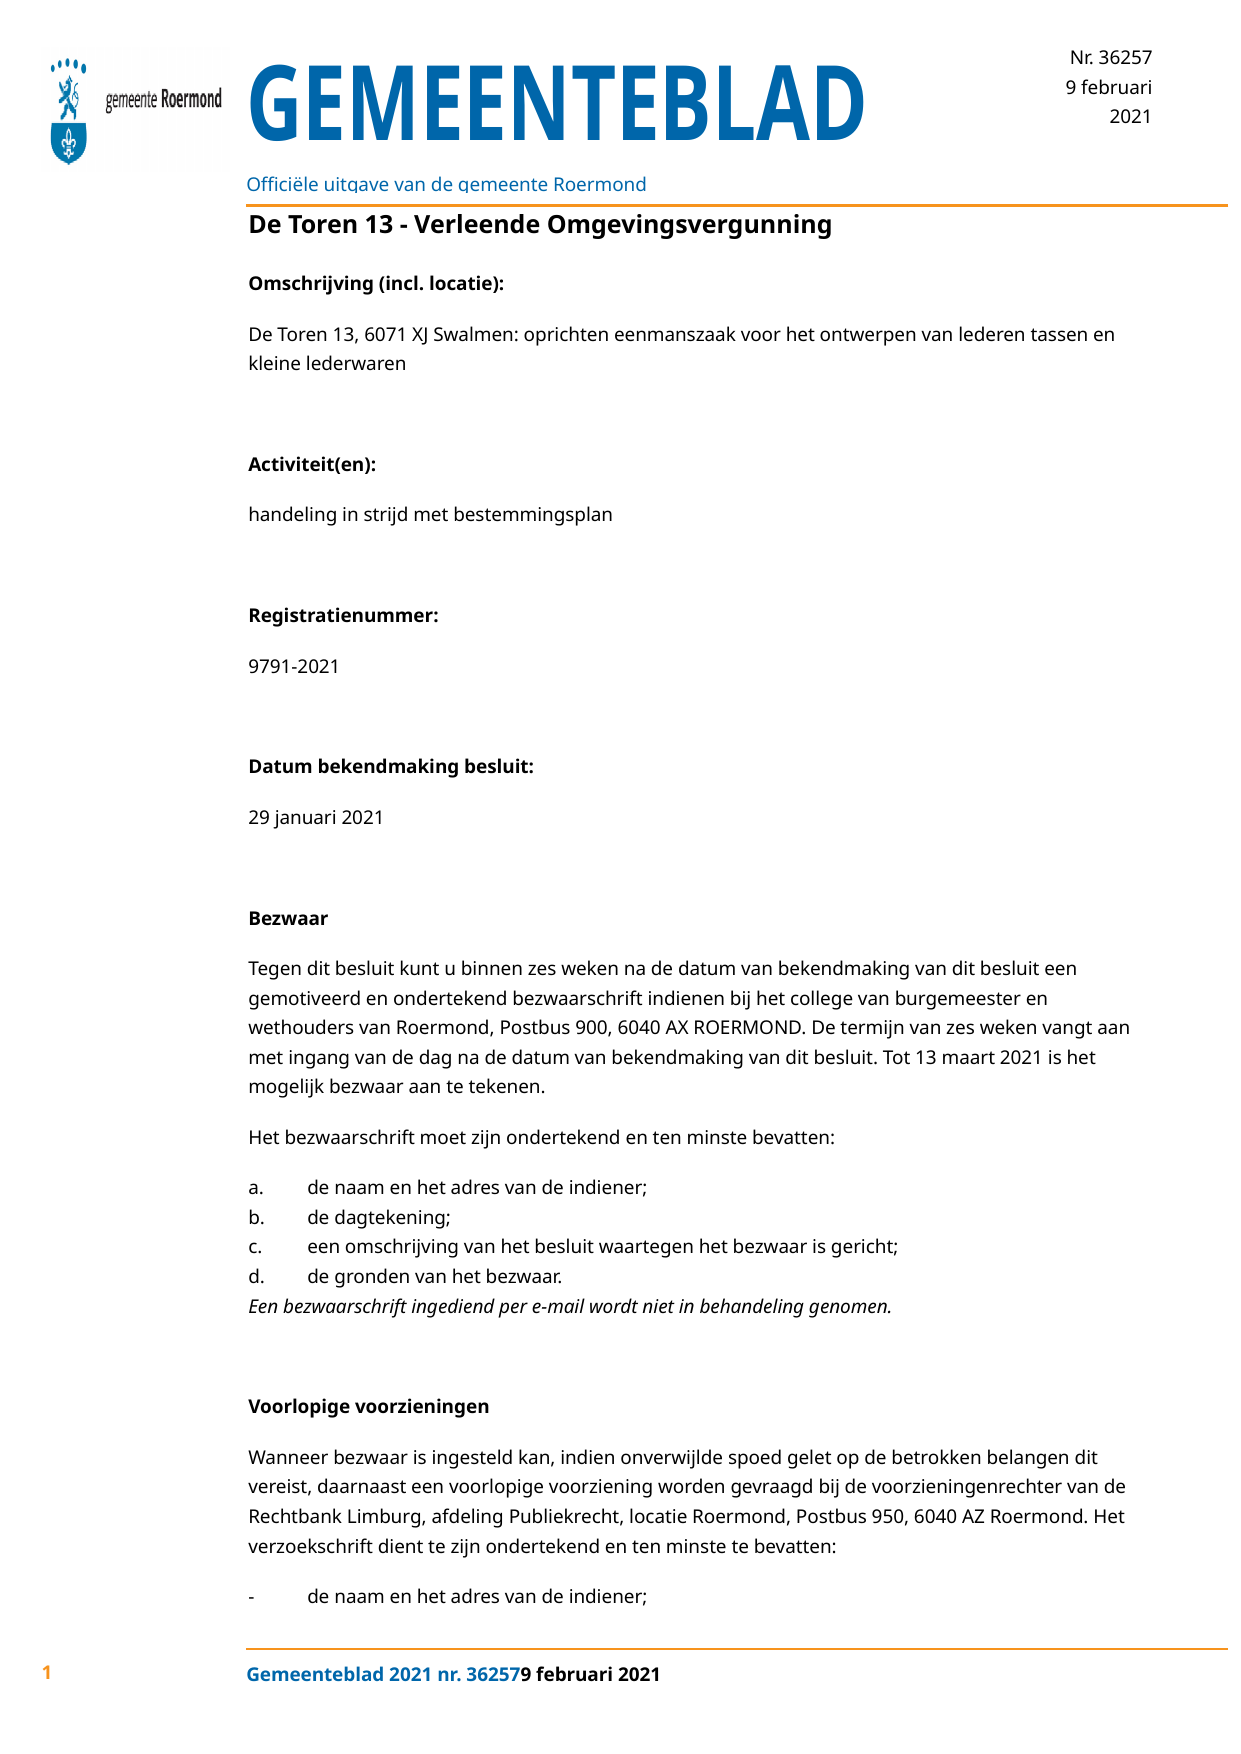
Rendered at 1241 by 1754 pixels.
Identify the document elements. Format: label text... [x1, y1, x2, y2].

text Voorlopige voorzieningen [248, 1394, 1152, 1419]
list de naam en het adres van de indiener; [248, 1174, 1152, 1200]
text Het bezwaarschrift moet zijn ondertekend en ten minste bevatten: [248, 1124, 1152, 1150]
list de dagtekening; [248, 1204, 1152, 1230]
text Datum bekendmaking besluit: [248, 754, 1152, 779]
list de naam en het adres van de indiener; [248, 1583, 1152, 1609]
text Registratienummer: [248, 602, 1152, 628]
picture [41, 47, 231, 172]
text handeling in strijd met bestemmingsplan [248, 502, 1152, 527]
text 9791-2021 [248, 653, 1152, 678]
text Een bezwaarschrift ingediend per e-mail wordt niet in behandeling genomen. [248, 1293, 1152, 1318]
list een omschrijving van het besluit waartegen het bezwaar is gericht; [248, 1234, 1152, 1259]
text Bezwaar [248, 905, 1152, 931]
text 29 januari 2021 [248, 804, 1152, 830]
text Tegen dit besluit kunt u binnen zes weken na de datum van bekendmaking van dit besluit een gemotiveerd en ondertekend bezwaarschrift indienen bij het college van burgemeester en wethouders van Roermond, Postbus 900, 6040 AX ROERMOND. De termijn van zes weken vangt aan met ingang van de dag na de datum van bekendmaking van dit besluit. Tot 13 maart 2021 is het mogelijk bezwaar aan te tekenen. [248, 955, 1152, 1099]
text Wanneer bezwaar is ingesteld kan, indien onverwijlde spoed gelet op de betrokken belangen dit vereist, daarnaast een voorlopige voorziening worden gevraagd bij de voorzieningenrechter van de Rechtbank Limburg, afdeling Publiekrecht, locatie Roermond, Postbus 950, 6040 AZ Roermond. Het verzoekschrift dient te zijn ondertekend en ten minste te bevatten: [248, 1444, 1152, 1558]
text De Toren 13, 6071 XJ Swalmen: oprichten eenmanszaak voor het ontwerpen van lederen tassen en kleine lederwaren [248, 321, 1152, 376]
text Omschrijving (incl. locatie): [248, 270, 1152, 296]
list de gronden van het bezwaar. [248, 1263, 1152, 1289]
text Activiteit(en): [248, 451, 1152, 477]
text De Toren 13 - Verleende Omgevingsvergunning [248, 207, 1152, 241]
